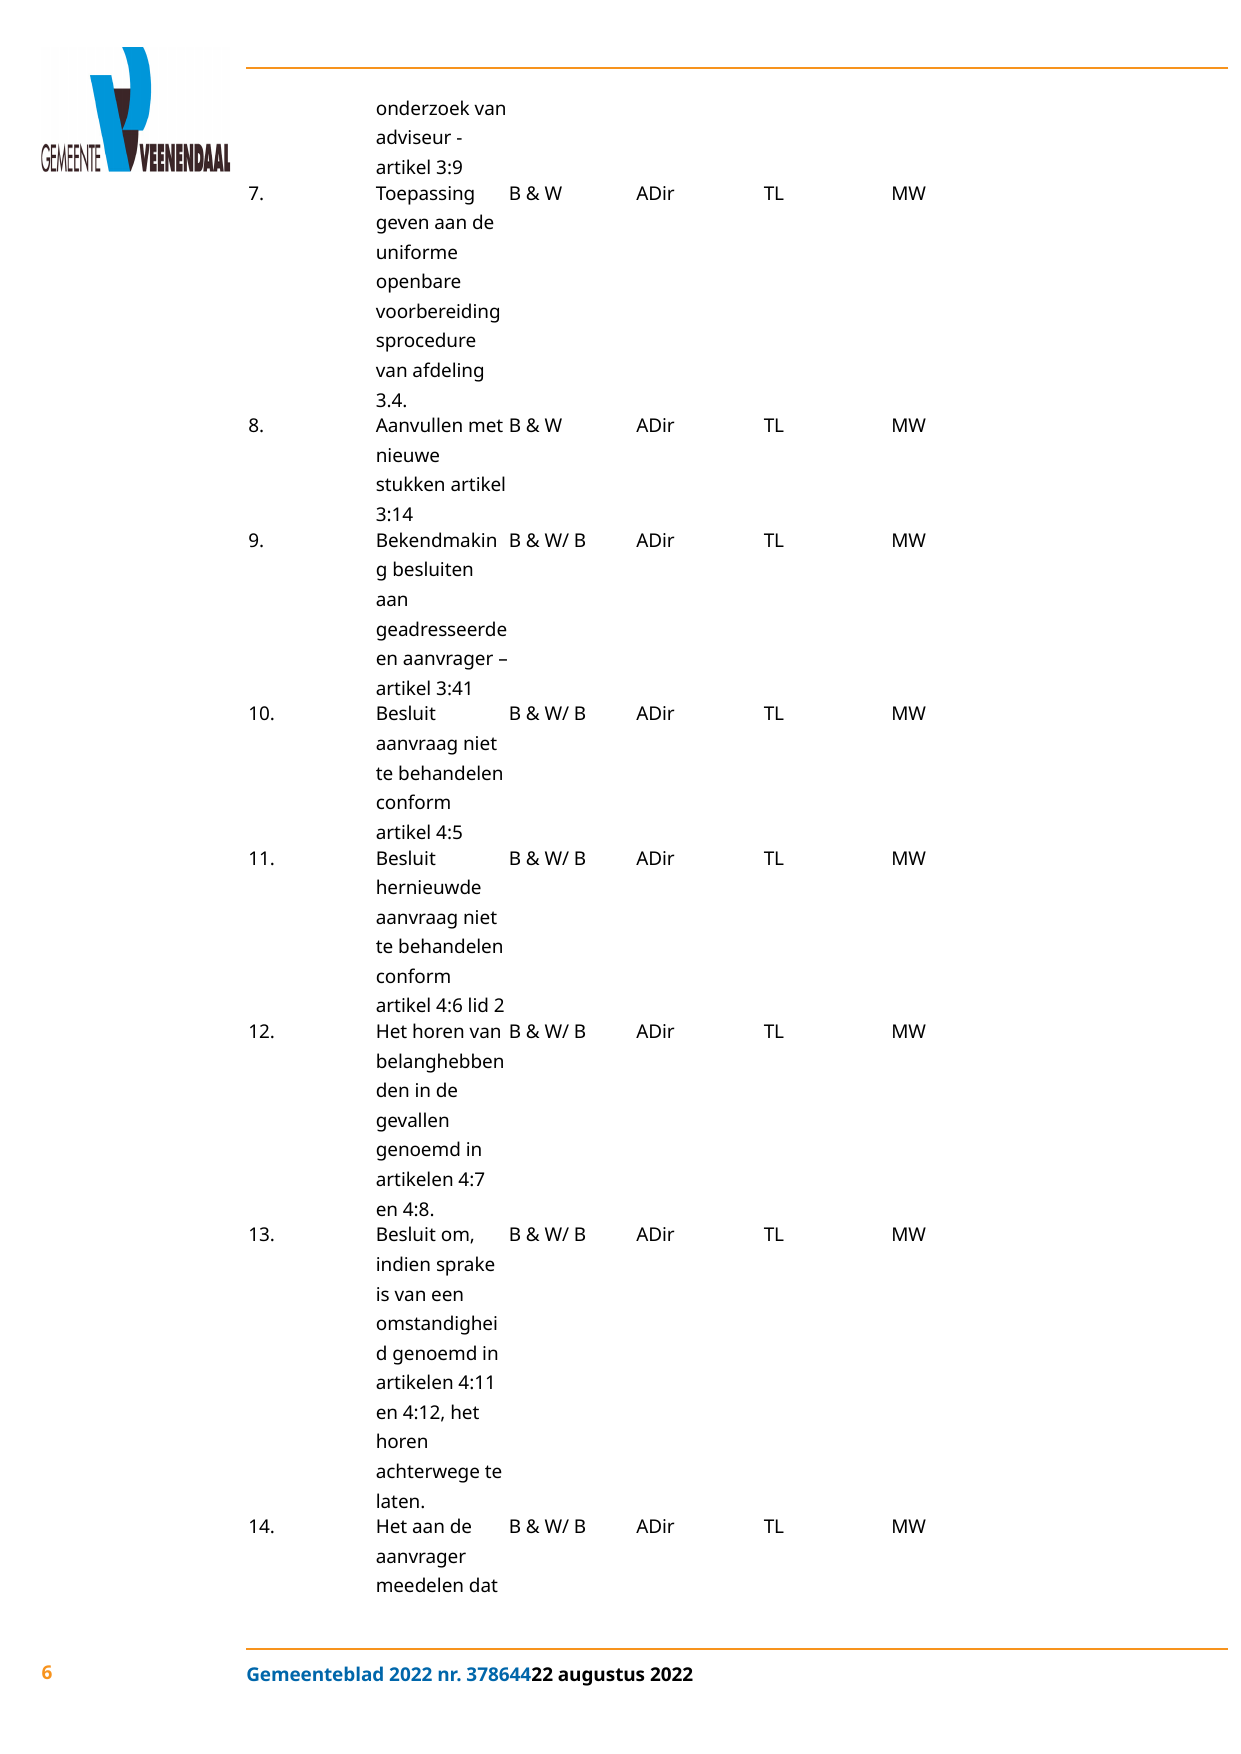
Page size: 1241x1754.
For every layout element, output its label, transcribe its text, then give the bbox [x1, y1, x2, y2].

table_cell ADir [636, 413, 763, 527]
table_cell B & W/ B [509, 845, 636, 1018]
table_cell onderzoek van adviseur - artikel 3:9 [376, 95, 508, 180]
table_cell 13. [248, 1222, 376, 1513]
table_cell TL [764, 1018, 891, 1222]
table_cell [509, 95, 636, 180]
table_cell ADir [636, 527, 763, 701]
table_cell 10. [248, 701, 376, 845]
table_cell Bekendmaking besluiten aan geadresseerde en aanvrager – artikel 3:41 [376, 527, 508, 701]
table_cell [1019, 1018, 1152, 1222]
table_cell TL [764, 1222, 891, 1513]
table_cell B & W/ B [509, 701, 636, 845]
table_cell [764, 95, 891, 180]
table_cell TL [764, 527, 891, 701]
table_cell TL [764, 413, 891, 527]
table_cell [891, 95, 1018, 180]
table_cell Besluit om, indien sprake is van een omstandigheid genoemd in artikelen 4:11 en 4:12, het horen achterwege te laten. [376, 1222, 508, 1513]
table_cell ADir [636, 1514, 763, 1598]
table_cell [1019, 845, 1152, 1018]
table_cell B & W [509, 180, 636, 412]
table_cell [1019, 95, 1152, 180]
table_cell TL [764, 845, 891, 1018]
table_cell Aanvullen met nieuwe stukken artikel 3:14 [376, 413, 508, 527]
table_cell MW [891, 701, 1018, 845]
table_cell Besluit aanvraag niet te behandelen conform artikel 4:5 [376, 701, 508, 845]
table_cell B & W [509, 413, 636, 527]
table_cell B & W/ B [509, 1018, 636, 1222]
table_cell TL [764, 180, 891, 412]
table_cell [1019, 413, 1152, 527]
table_cell [248, 95, 376, 180]
table_cell Het horen van belanghebbenden in de gevallen genoemd in artikelen 4:7 en 4:8. [376, 1018, 508, 1222]
table_cell 14. [248, 1514, 376, 1598]
table_cell [1019, 701, 1152, 845]
table_cell ADir [636, 845, 763, 1018]
table_cell Besluit hernieuwde aanvraag niet te behandelen conform artikel 4:6 lid 2 [376, 845, 508, 1018]
table_cell B & W/ B [509, 527, 636, 701]
table_cell 8. [248, 413, 376, 527]
table_cell 12. [248, 1018, 376, 1222]
table_cell MW [891, 1222, 1018, 1513]
table_cell TL [764, 1514, 891, 1598]
table_cell 9. [248, 527, 376, 701]
picture [41, 47, 130, 172]
table_cell Toepassing geven aan de uniforme openbare voorbereidingsprocedure van afdeling 3.4. [376, 180, 508, 412]
table_cell B & W/ B [509, 1514, 636, 1598]
table_cell ADir [636, 1018, 763, 1222]
table_cell MW [891, 1514, 1018, 1598]
table_cell MW [891, 1018, 1018, 1222]
table_cell B & W/ B [509, 1222, 636, 1513]
table_cell 11. [248, 845, 376, 1018]
table_cell ADir [636, 180, 763, 412]
table_cell 7. [248, 180, 376, 412]
table_cell ADir [636, 1222, 763, 1513]
table_cell [1019, 1222, 1152, 1513]
table_cell ADir [636, 701, 763, 845]
table_cell MW [891, 413, 1018, 527]
table_cell MW [891, 845, 1018, 1018]
table_cell MW [891, 180, 1018, 412]
table_cell [1019, 180, 1152, 412]
table_cell MW [891, 527, 1018, 701]
table_cell TL [764, 701, 891, 845]
table_cell [636, 95, 763, 180]
picture [123, 47, 231, 172]
table_cell [1019, 1514, 1152, 1598]
table_cell Het aan de aanvrager meedelen dat [376, 1514, 508, 1598]
table_cell [1019, 527, 1152, 701]
